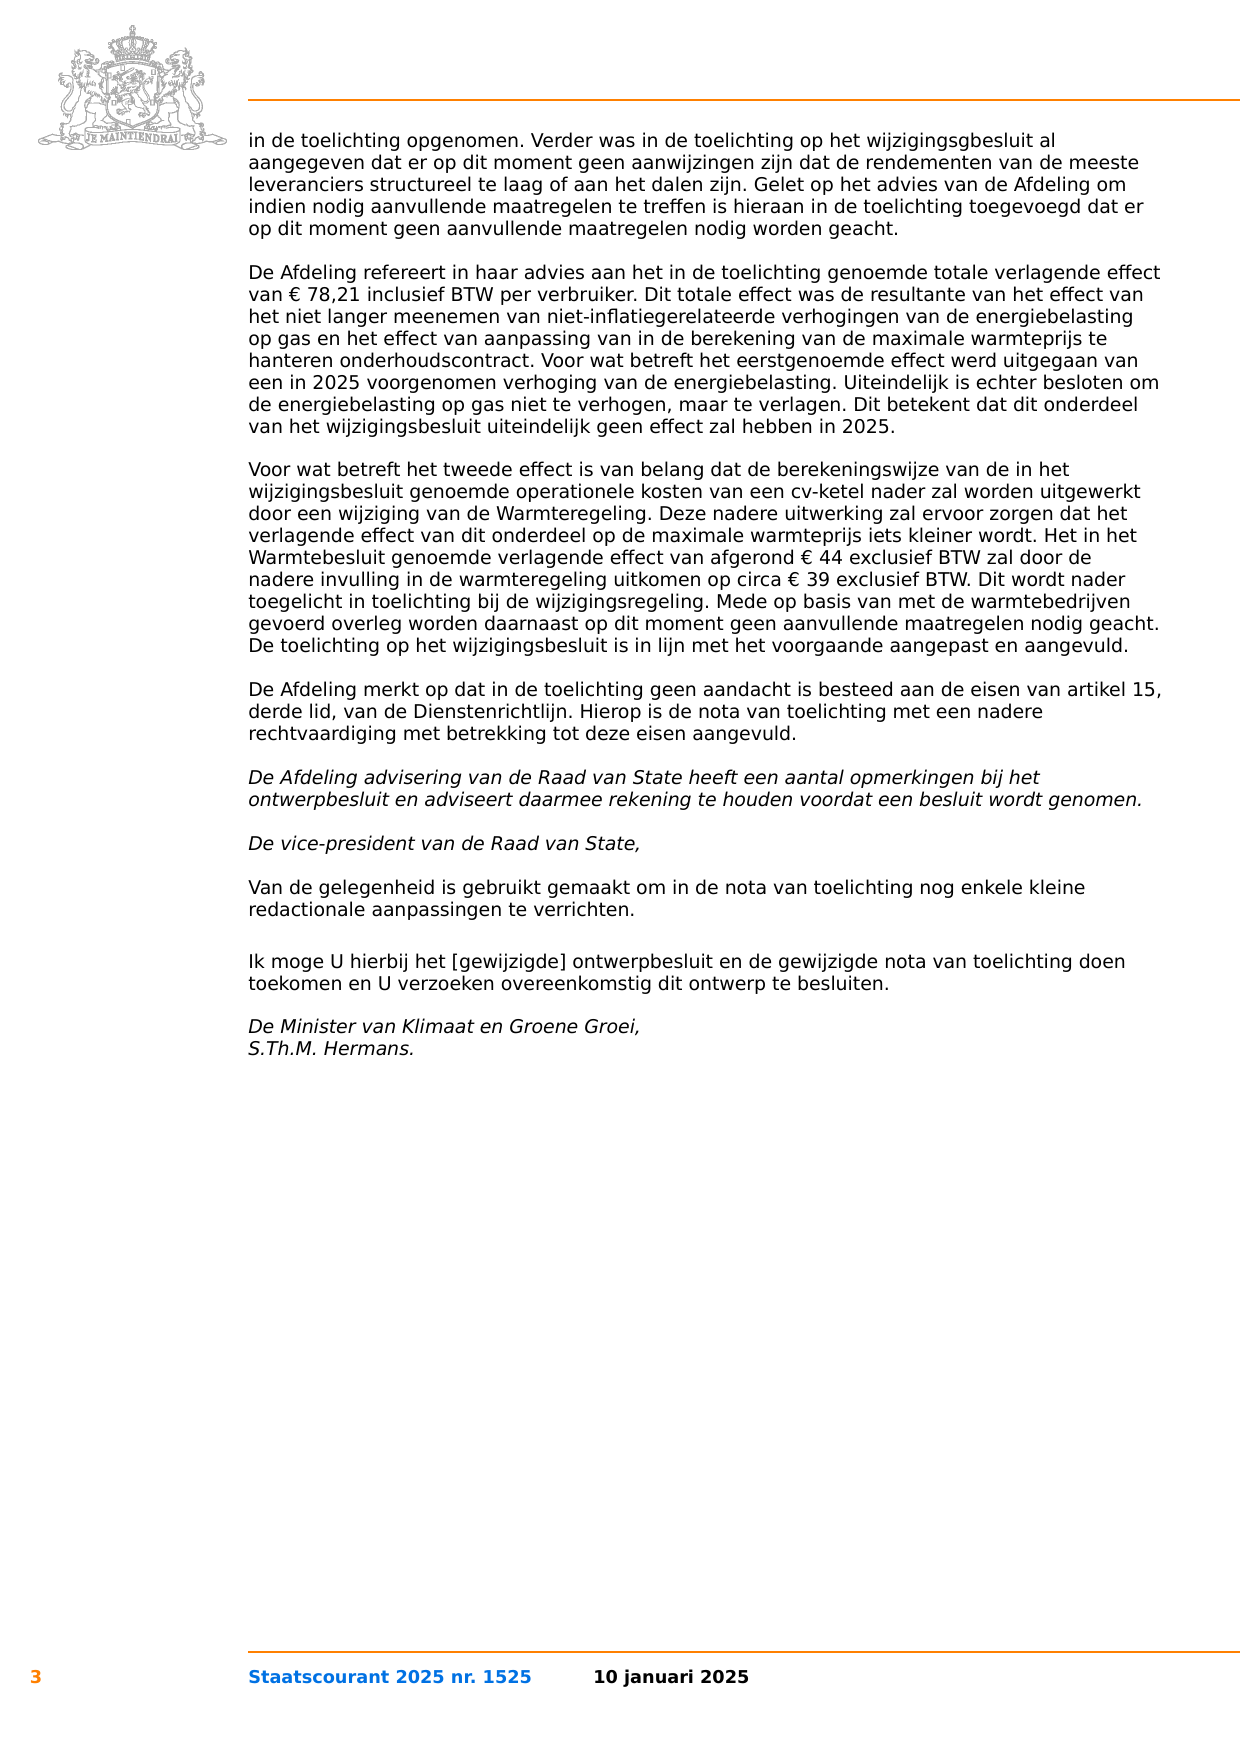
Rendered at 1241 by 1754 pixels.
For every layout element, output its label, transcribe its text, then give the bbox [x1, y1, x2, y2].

text in de toelichting opgenomen. Verder was in de toelichting op het wijzigingsgbesluit al aangegeven dat er op dit moment geen aanwijzingen zijn dat de rendementen van de meeste leveranciers structureel te laag of aan het dalen zijn. Gelet op het advies van de Afdeling om indien nodig aanvullende maatregelen te treffen is hieraan in de toelichting toegevoegd dat er op dit moment geen aanvullende maatregelen nodig worden geacht. [248, 130, 1163, 240]
text Voor wat betreft het tweede effect is van belang dat de berekeningswijze van de in het wijzigingsbesluit genoemde operationele kosten van een cv-ketel nader zal worden uitgewerkt door een wijziging van de Warmteregeling. Deze nadere uitwerking zal ervoor zorgen dat het verlagende effect van dit onderdeel op de maximale warmteprijs iets kleiner wordt. Het in het Warmtebesluit genoemde verlagende effect van afgerond € 44 exclusief BTW zal door de nadere invulling in de warmteregeling uitkomen op circa € 39 exclusief BTW. Dit wordt nader toegelicht in toelichting bij de wijzigingsregeling. Mede op basis van met de warmtebedrijven gevoerd overleg worden daarnaast op dit moment geen aanvullende maatregelen nodig geacht. De toelichting op het wijzigingsbesluit is in lijn met het voorgaande aangepast en aangevuld. [248, 459, 1163, 657]
text De Minister van Klimaat en Groene Groei, S.Th.M. Hermans. [248, 1016, 1163, 1060]
text De Afdeling refereert in haar advies aan het in de toelichting genoemde totale verlagende effect van € 78,21 inclusief BTW per verbruiker. Dit totale effect was de resultante van het effect van het niet langer meenemen van niet-inflatiegerelateerde verhogingen van de energiebelasting op gas en het effect van aanpassing van in de berekening van de maximale warmteprijs te hanteren onderhoudscontract. Voor wat betreft het eerstgenoemde effect werd uitgegaan van een in 2025 voorgenomen verhoging van de energiebelasting. Uiteindelijk is echter besloten om de energiebelasting op gas niet te verhogen, maar te verlagen. Dit betekent dat dit onderdeel van het wijzigingsbesluit uiteindelijk geen effect zal hebben in 2025. [248, 262, 1163, 437]
text De Afdeling merkt op dat in de toelichting geen aandacht is besteed aan de eisen van artikel 15, derde lid, van de Dienstenrichtlijn. Hierop is de nota van toelichting met een nadere rechtvaardiging met betrekking tot deze eisen aangevuld. [248, 679, 1163, 745]
text Ik moge U hierbij het [gewijzigde] ontwerpbesluit en de gewijzigde nota van toelichting doen toekomen en U verzoeken overeenkomstig dit ontwerp te besluiten. [248, 951, 1163, 994]
picture [38, 25, 227, 150]
text De vice-president van de Raad van State, [248, 833, 1163, 855]
text De Afdeling advisering van de Raad van State heeft een aantal opmerkingen bij het ontwerpbesluit en adviseert daarmee rekening te houden voordat een besluit wordt genomen. [248, 767, 1163, 811]
text Van de gelegenheid is gebruikt gemaakt om in de nota van toelichting nog enkele kleine redactionale aanpassingen te verrichten. [248, 877, 1163, 921]
